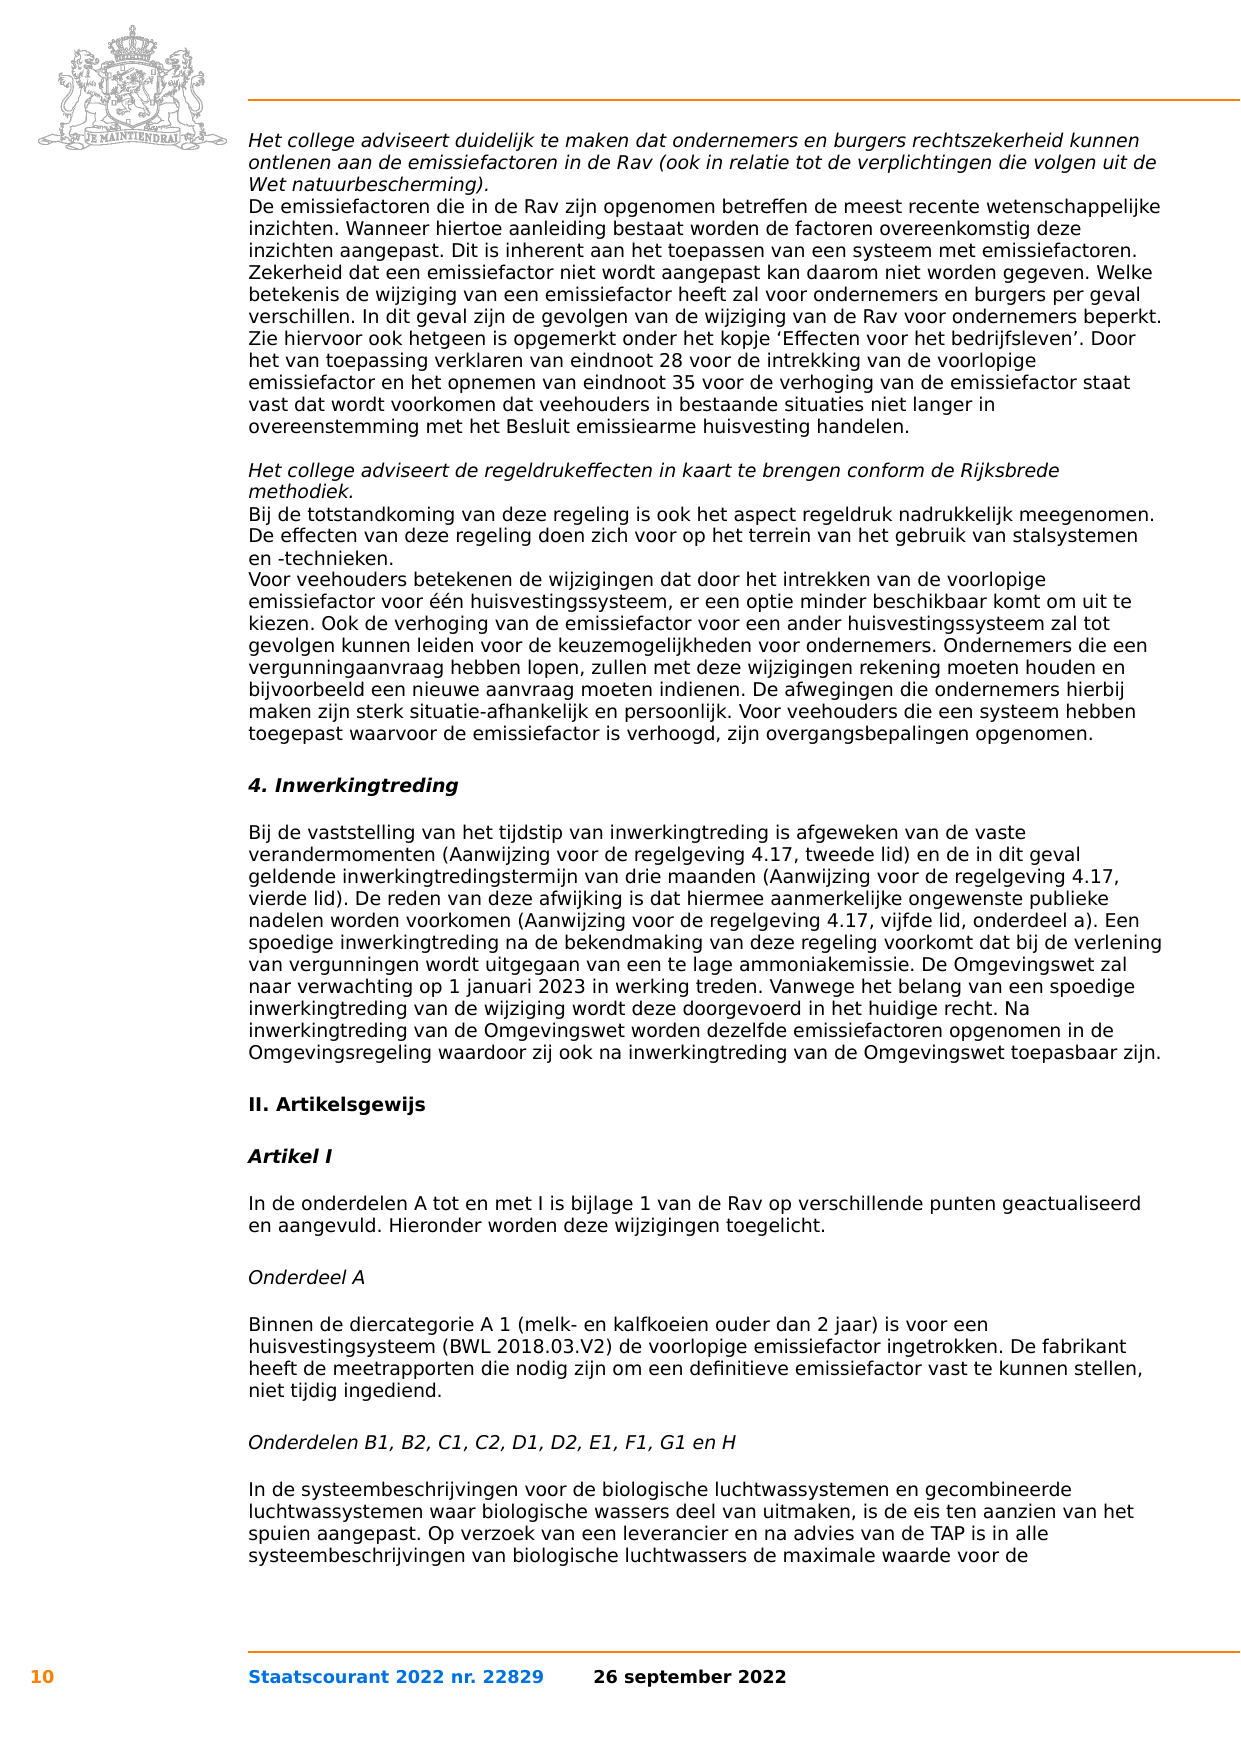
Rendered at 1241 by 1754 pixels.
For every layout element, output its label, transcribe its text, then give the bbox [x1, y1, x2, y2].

text In de systeembeschrijvingen voor de biologische luchtwassystemen en gecombineerde luchtwassystemen waar biologische wassers deel van uitmaken, is de eis ten aanzien van het spuien aangepast. Op verzoek van een leverancier en na advies van de TAP is in alle systeembeschrijvingen van biologische luchtwassers de maximale waarde voor de [248, 1479, 1163, 1567]
text Voor veehouders betekenen de wijzigingen dat door het intrekken van de voorlopige emissiefactor voor één huisvestingssysteem, er een optie minder beschikbaar komt om uit te kiezen. Ook de verhoging van de emissiefactor voor een ander huisvestingssysteem zal tot gevolgen kunnen leiden voor de keuzemogelijkheden voor ondernemers. Ondernemers die een vergunningaanvraag hebben lopen, zullen met deze wijzigingen rekening moeten houden en bijvoorbeeld een nieuwe aanvraag moeten indienen. De afwegingen die ondernemers hierbij maken zijn sterk situatie-afhankelijk en persoonlijk. Voor veehouders die een systeem hebben toegepast waarvoor de emissiefactor is verhoogd, zijn overgangsbepalingen opgenomen. [248, 569, 1163, 745]
text De emissiefactoren die in de Rav zijn opgenomen betreffen de meest recente wetenschappelijke inzichten. Wanneer hiertoe aanleiding bestaat worden de factoren overeenkomstig deze inzichten aangepast. Dit is inherent aan het toepassen van een systeem met emissiefactoren. Zekerheid dat een emissiefactor niet wordt aangepast kan daarom niet worden gegeven. Welke betekenis de wijziging van een emissiefactor heeft zal voor ondernemers en burgers per geval verschillen. In dit geval zijn de gevolgen van de wijziging van de Rav voor ondernemers beperkt. Zie hiervoor ook hetgeen is opgemerkt onder het kopje ‘Effecten voor het bedrijfsleven’. Door het van toepassing verklaren van eindnoot 28 voor de intrekking van de voorlopige emissiefactor en het opnemen van eindnoot 35 voor de verhoging van de emissiefactor staat vast dat wordt voorkomen dat veehouders in bestaande situaties niet langer in overeenstemming met het Besluit emissiearme huisvesting handelen. [248, 196, 1163, 438]
subtitle 4. Inwerkingtreding [248, 775, 1163, 797]
subtitle Artikel I [248, 1146, 1163, 1168]
text Binnen de diercategorie A 1 (melk- en kalfkoeien ouder dan 2 jaar) is voor een huisvestingsysteem (BWL 2018.03.V2) de voorlopige emissiefactor ingetrokken. De fabrikant heeft de meetrapporten die nodig zijn om een definitieve emissiefactor vast te kunnen stellen, niet tijdig ingediend. [248, 1314, 1163, 1402]
subtitle Onderdeel A [248, 1267, 1163, 1289]
text Bij de vaststelling van het tijdstip van inwerkingtreding is afgeweken van de vaste verandermomenten (Aanwijzing voor de regelgeving 4.17, tweede lid) en de in dit geval geldende inwerkingtredingstermijn van drie maanden (Aanwijzing voor de regelgeving 4.17, vierde lid). De reden van deze afwijking is dat hiermee aanmerkelijke ongewenste publieke nadelen worden voorkomen (Aanwijzing voor de regelgeving 4.17, vijfde lid, onderdeel a). Een spoedige inwerkingtreding na de bekendmaking van deze regeling voorkomt dat bij de verlening van vergunningen wordt uitgegaan van een te lage ammoniakemissie. De Omgevingswet zal naar verwachting op 1 januari 2023 in werking treden. Vanwege het belang van een spoedige inwerkingtreding van de wijziging wordt deze doorgevoerd in het huidige recht. Na inwerkingtreding van de Omgevingswet worden dezelfde emissiefactoren opgenomen in de Omgevingsregeling waardoor zij ook na inwerkingtreding van de Omgevingswet toepasbaar zijn. [248, 822, 1163, 1064]
subtitle Onderdelen B1, B2, C1, C2, D1, D2, E1, F1, G1 en H [248, 1432, 1163, 1454]
text In de onderdelen A tot en met I is bijlage 1 van de Rav op verschillende punten geactualiseerd en aangevuld. Hieronder worden deze wijzigingen toegelicht. [248, 1193, 1163, 1237]
text Bij de totstandkoming van deze regeling is ook het aspect regeldruk nadrukkelijk meegenomen. De effecten van deze regeling doen zich voor op het terrein van het gebruik van stalsystemen en -technieken. [248, 503, 1163, 569]
subtitle II. Artikelsgewijs [248, 1094, 1163, 1116]
text Het college adviseert de regeldrukeffecten in kaart te brengen conform de Rijksbrede methodiek. [248, 459, 1163, 503]
picture [38, 25, 227, 150]
text Het college adviseert duidelijk te maken dat ondernemers en burgers rechtszekerheid kunnen ontlenen aan de emissiefactoren in de Rav (ook in relatie tot de verplichtingen die volgen uit de Wet natuurbescherming). [248, 130, 1163, 196]
